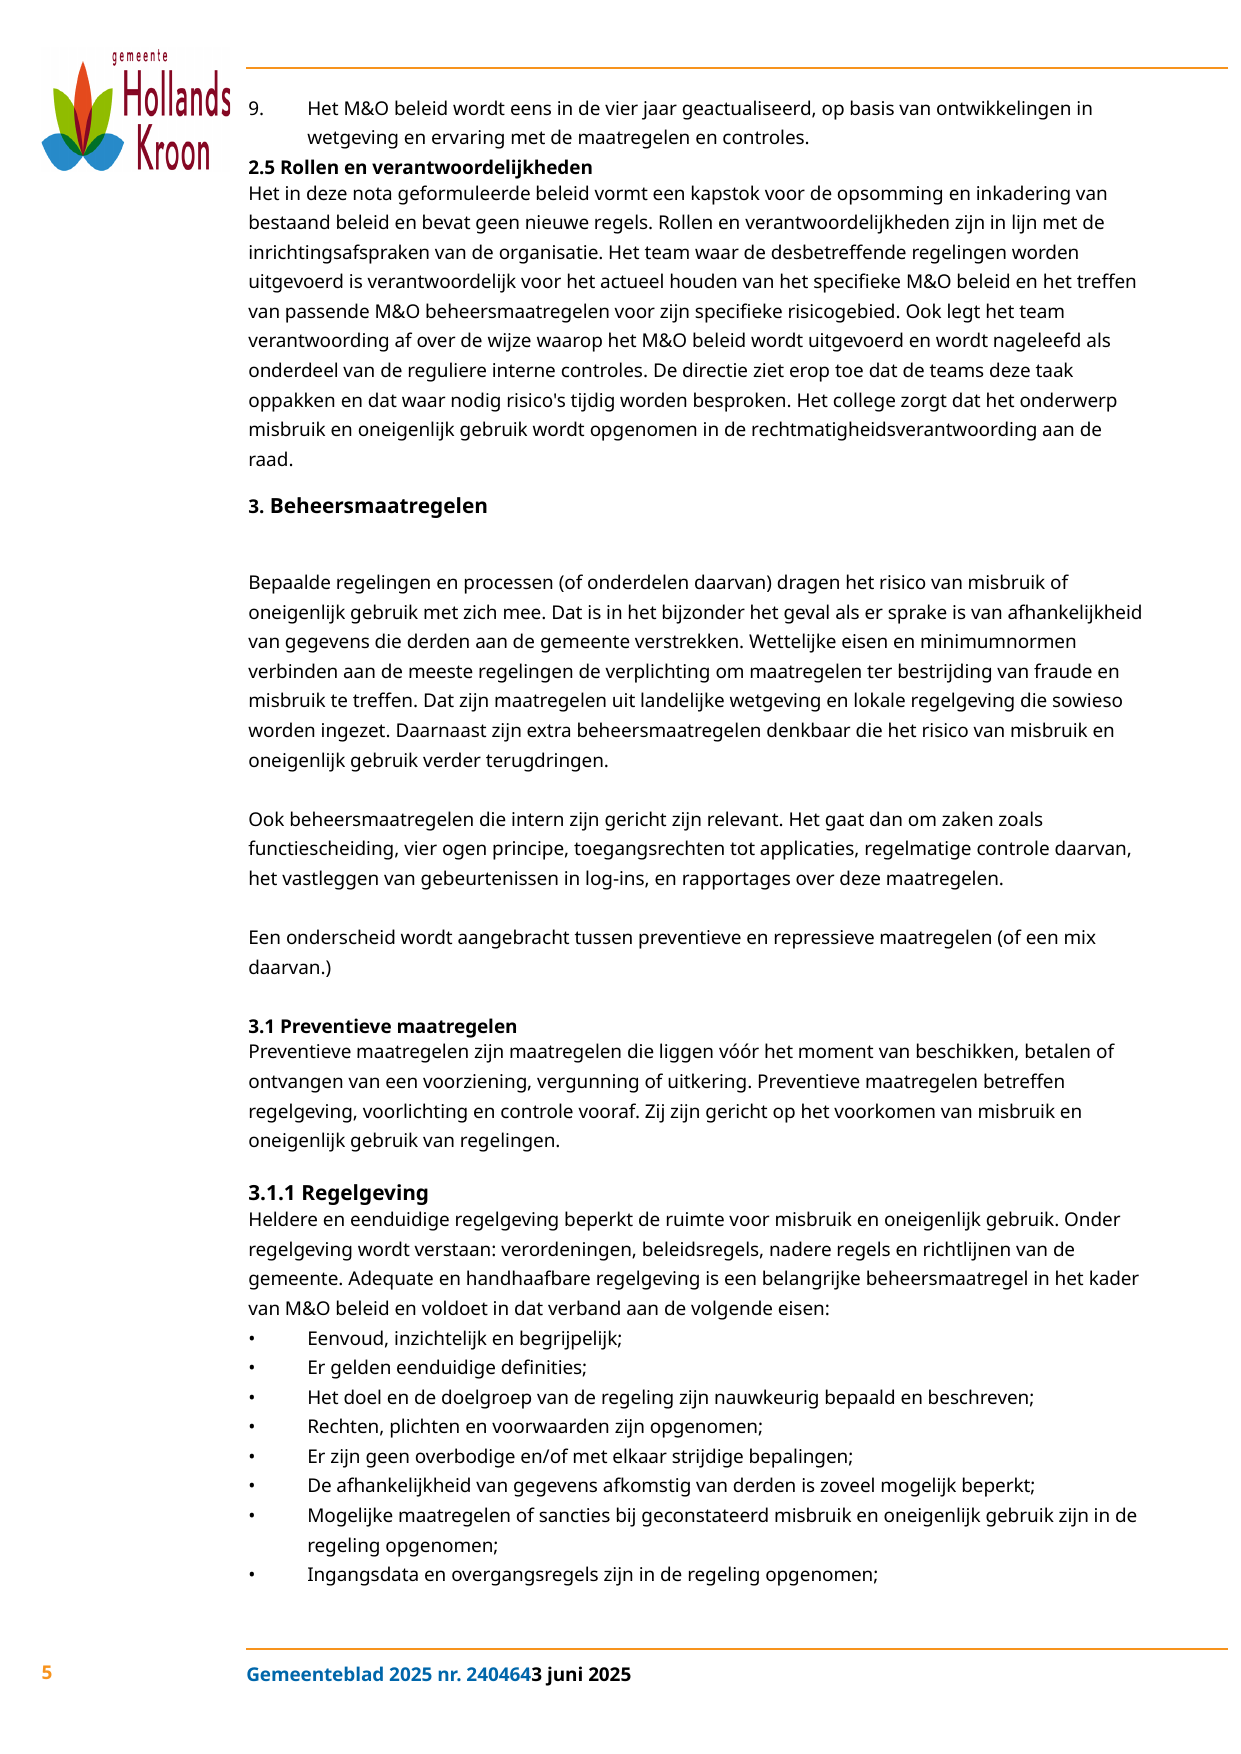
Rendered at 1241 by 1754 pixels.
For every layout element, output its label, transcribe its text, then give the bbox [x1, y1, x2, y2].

list Eenvoud, inzichtelijk en begrijpelijk; [248, 1325, 1152, 1350]
text 2.5 Rollen en verantwoordelijkheden [248, 154, 1152, 180]
text Het in deze nota geformuleerde beleid vormt een kapstok voor de opsomming en inkadering van bestaand beleid en bevat geen nieuwe regels. Rollen en verantwoordelijkheden zijn in lijn met de inrichtingsafspraken van de organisatie. Het team waar de desbetreffende regelingen worden uitgevoerd is verantwoordelijk voor het actueel houden van het specifieke M&O beleid en het treffen van passende M&O beheersmaatregelen voor zijn specifieke risicogebied. Ook legt het team verantwoording af over de wijze waarop het M&O beleid wordt uitgevoerd en wordt nageleefd als onderdeel van de reguliere interne controles. De directie ziet erop toe dat de teams deze taak oppakken en dat waar nodig risico's tijdig worden besproken. Het college zorgt dat het onderwerp misbruik en oneigenlijk gebruik wordt opgenomen in de rechtmatigheidsverantwoording aan de raad. [248, 180, 1152, 472]
text Een onderscheid wordt aangebracht tussen preventieve en repressieve maatregelen (of een mix daarvan.) [248, 924, 1152, 979]
list Het M&O beleid wordt eens in de vier jaar geactualiseerd, op basis van ontwikkelingen in wetgeving en ervaring met de maatregelen en controles. [248, 95, 1152, 150]
list Mogelijke maatregelen of sancties bij geconstateerd misbruik en oneigenlijk gebruik zijn in de regeling opgenomen; [248, 1502, 1152, 1557]
text Preventieve maatregelen zijn maatregelen die liggen vóór het moment van beschikken, betalen of ontvangen van een voorziening, vergunning of uitkering. Preventieve maatregelen betreffen regelgeving, voorlichting en controle vooraf. Zij zijn gericht op het voorkomen van misbruik en oneigenlijk gebruik van regelingen. [248, 1039, 1152, 1153]
text Bepaalde regelingen en processen (of onderdelen daarvan) dragen het risico van misbruik of oneigenlijk gebruik met zich mee. Dat is in het bijzonder het geval als er sprake is van afhankelijkheid van gegevens die derden aan de gemeente verstrekken. Wettelijke eisen en minimumnormen verbinden aan de meeste regelingen de verplichting om maatregelen ter bestrijding van fraude en misbruik te treffen. Dat zijn maatregelen uit landelijke wetgeving en lokale regelgeving die sowieso worden ingezet. Daarnaast zijn extra beheersmaatregelen denkbaar die het risico van misbruik en oneigenlijk gebruik verder terugdringen. [248, 569, 1152, 772]
list Het doel en de doelgroep van de regeling zijn nauwkeurig bepaald en beschreven; [248, 1384, 1152, 1409]
list Er gelden eenduidige definities; [248, 1354, 1152, 1380]
text 3.1.1 Regelgeving [248, 1178, 1152, 1206]
text Heldere en eenduidige regelgeving beperkt de ruimte voor misbruik en oneigenlijk gebruik. Onder regelgeving wordt verstaan: verordeningen, beleidsregels, nadere regels en richtlijnen van de gemeente. Adequate en handhaafbare regelgeving is een belangrijke beheersmaatregel in het kader van M&O beleid en voldoet in dat verband aan de volgende eisen: [248, 1206, 1152, 1321]
list Ingangsdata en overgangsregels zijn in de regeling opgenomen; [248, 1561, 1152, 1587]
list Rechten, plichten en voorwaarden zijn opgenomen; [248, 1413, 1152, 1439]
text 3.1 Preventieve maatregelen [248, 1013, 1152, 1039]
text 3. Beheersmaatregelen [248, 492, 1152, 520]
list Er zijn geen overbodige en/of met elkaar strijdige bepalingen; [248, 1443, 1152, 1469]
picture [41, 47, 231, 172]
text Ook beheersmaatregelen die intern zijn gericht zijn relevant. Het gaat dan om zaken zoals functiescheiding, vier ogen principe, toegangsrechten tot applicaties, regelmatige controle daarvan, het vastleggen van gebeurtenissen in log-ins, en rapportages over deze maatregelen. [248, 806, 1152, 891]
list De afhankelijkheid van gegevens afkomstig van derden is zoveel mogelijk beperkt; [248, 1473, 1152, 1498]
